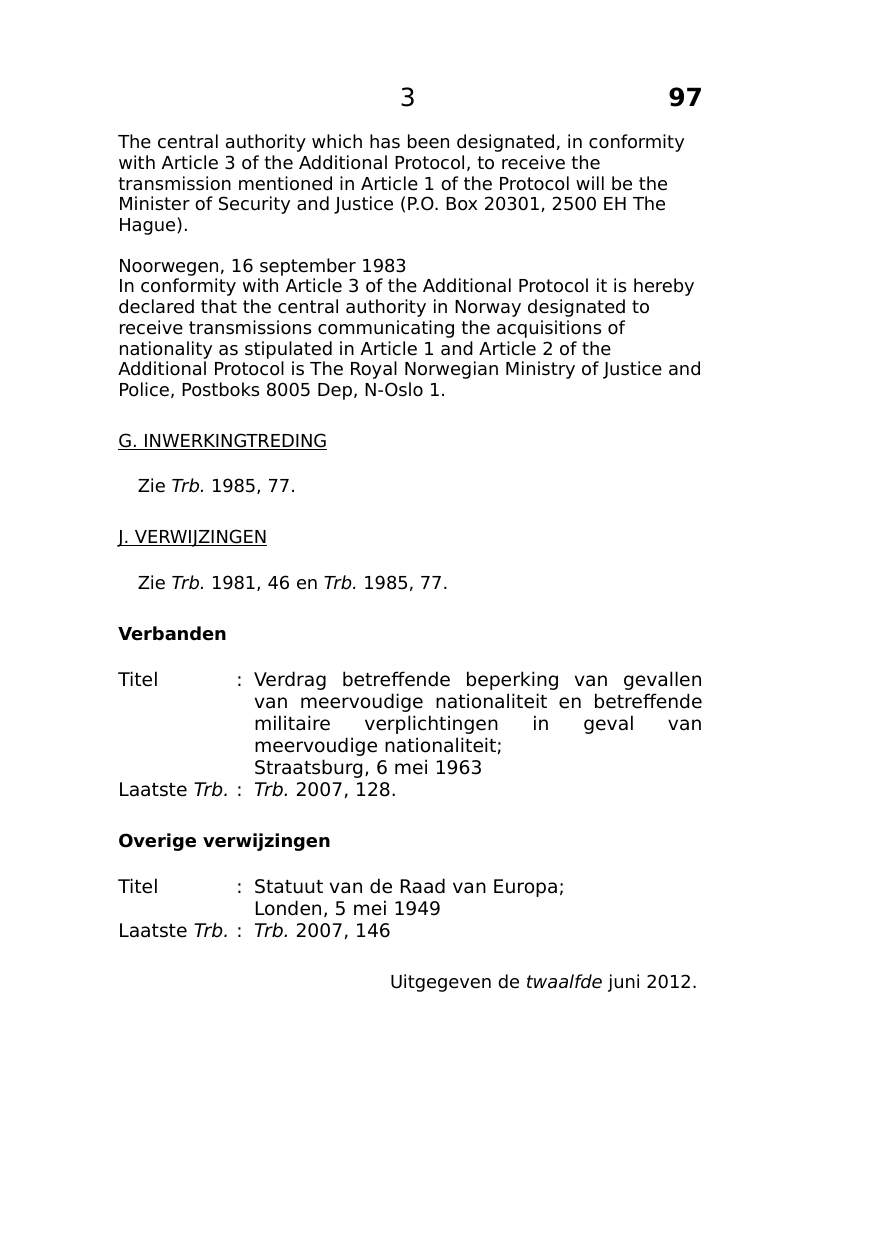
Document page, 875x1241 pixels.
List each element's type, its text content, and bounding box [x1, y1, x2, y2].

subtitle J. VERWIJZINGEN [118, 527, 703, 548]
text Zie Trb. 1981, 46 en Trb. 1985, 77. [118, 573, 703, 593]
text In conformity with Article 3 of the Additional Protocol it is hereby declared that the central authority in Norway designated to receive transmissions communicating the acquisitions of nationality as stipulated in Article 1 and Article 2 of the Additional Protocol is The Royal Norwegian Ministry of Justice and Police, Postboks 8005 Dep, N-Oslo 1. [118, 276, 703, 401]
text Zie Trb. 1985, 77. [118, 476, 703, 497]
table_header Verdrag betreffende beperking van gevallen van meervoudige nationaliteit en betreffende militaire verplichtingen in geval van meervoudige nationaliteit; Straatsburg, 6 mei 1963 [254, 669, 703, 779]
table_header : [236, 669, 254, 779]
subtitle Overige verwijzingen [118, 831, 703, 851]
text Noorwegen, 16 september 1983 [118, 256, 703, 276]
table_cell Laatste Trb. [118, 920, 236, 942]
table_cell Laatste Trb. [118, 779, 236, 801]
table_header : [236, 876, 254, 920]
text The central authority which has been designated, in conformity with Article 3 of the Additional Protocol, to receive the transmission mentioned in Article 1 of the Protocol will be the Minister of Security and Justice (P.O. Box 20301, 2500 EH The Hague). [118, 132, 703, 236]
text Uitgegeven de twaalfde juni 2012. [118, 972, 703, 993]
table_header Titel [118, 669, 236, 779]
subtitle Verbanden [118, 623, 703, 644]
table_cell : [236, 920, 254, 942]
table_cell Trb. 2007, 146 [254, 920, 703, 942]
table_header Titel [118, 876, 236, 920]
table_cell : [236, 779, 254, 801]
table_header Statuut van de Raad van Europa; Londen, 5 mei 1949 [254, 876, 703, 920]
table_cell Trb. 2007, 128. [254, 779, 703, 801]
subtitle G. INWERKINGTREDING [118, 431, 703, 451]
